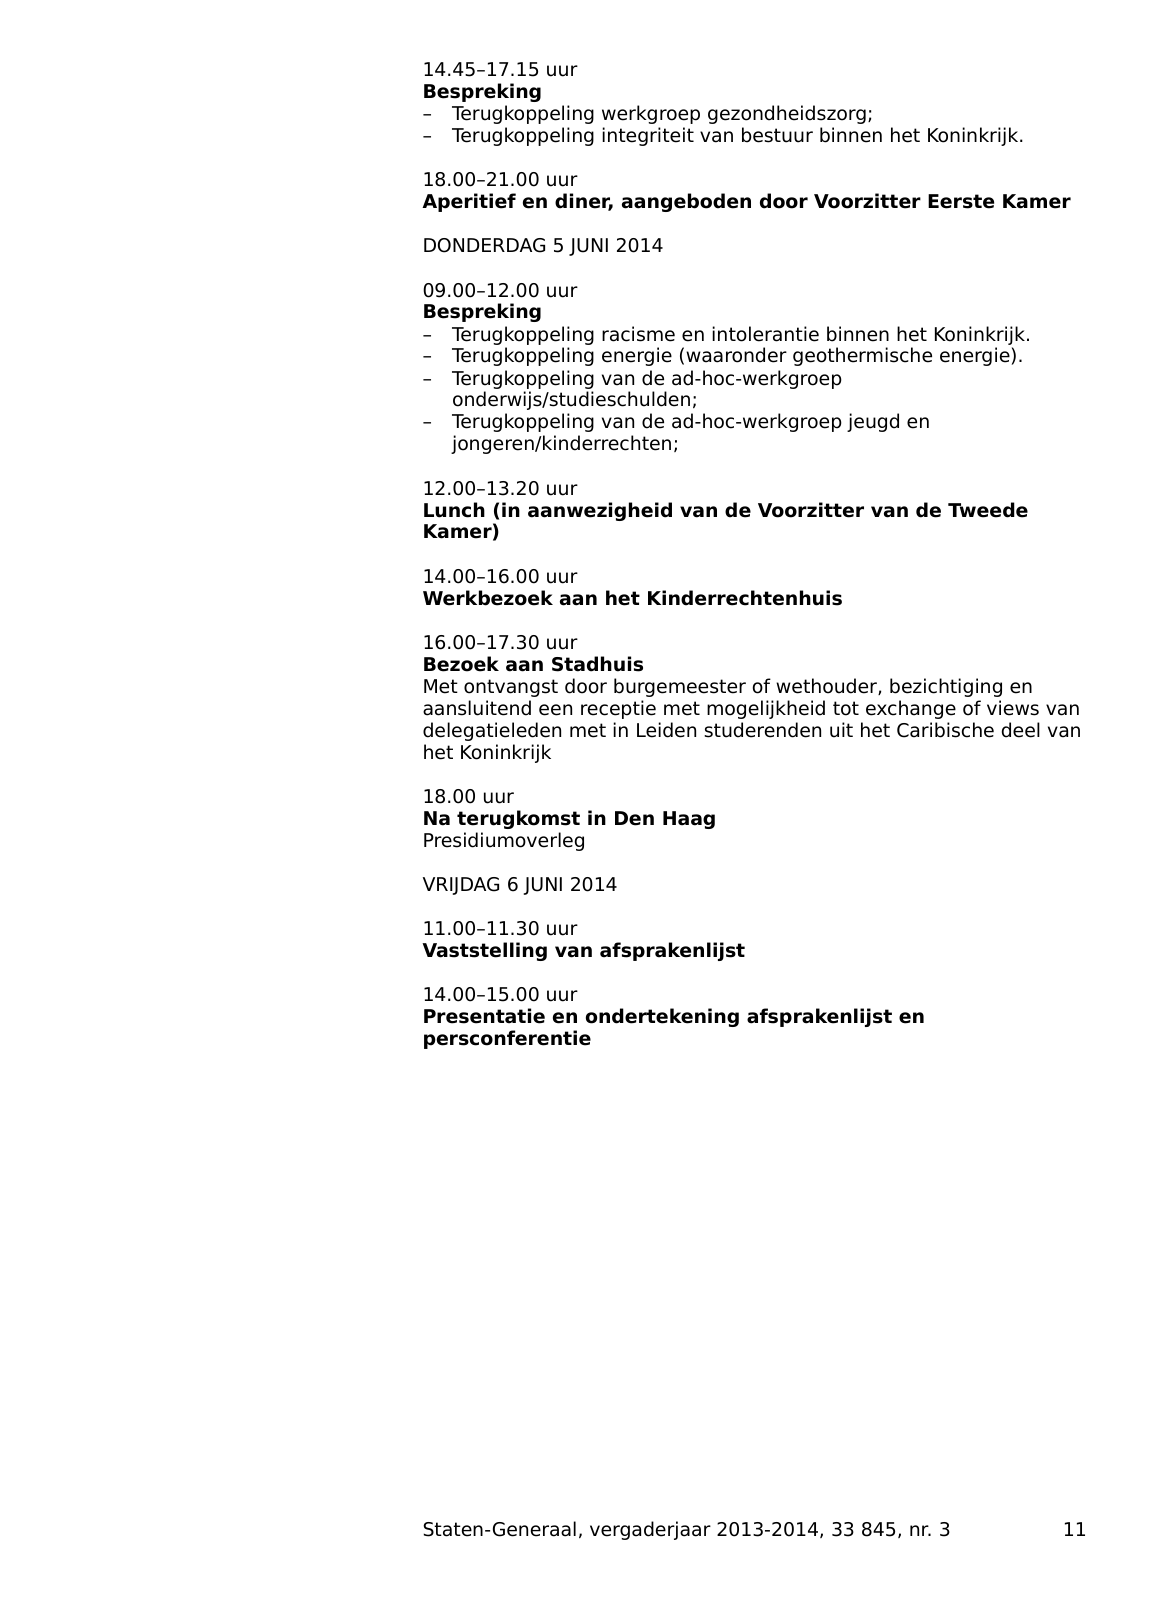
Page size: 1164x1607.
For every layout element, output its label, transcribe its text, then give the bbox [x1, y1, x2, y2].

text Aperitief en diner, aangeboden door Voorzitter Eerste Kamer [422, 191, 1087, 213]
text 16.00–17.30 uur [422, 632, 1087, 654]
text 09.00–12.00 uur [422, 279, 1087, 301]
text DONDERDAG 5 JUNI 2014 [422, 235, 1087, 257]
text Bespreking [422, 81, 1087, 103]
text 18.00 uur [422, 786, 1087, 808]
text Vaststelling van afsprakenlijst [422, 940, 1087, 962]
text 14.45–17.15 uur [422, 59, 1087, 81]
text – Terugkoppeling racisme en intolerantie binnen het Koninkrijk. [422, 323, 1087, 345]
text 14.00–15.00 uur [422, 984, 1087, 1006]
text Bezoek aan Stadhuis [422, 654, 1087, 676]
text 14.00–16.00 uur [422, 566, 1087, 588]
text Lunch (in aanwezigheid van de Voorzitter van de Tweede Kamer) [422, 499, 1087, 543]
text Bespreking [422, 301, 1087, 323]
text – Terugkoppeling energie (waaronder geothermische energie). [422, 345, 1087, 367]
text 11.00–11.30 uur [422, 918, 1087, 940]
text – Terugkoppeling integriteit van bestuur binnen het Koninkrijk. [422, 125, 1087, 147]
text Met ontvangst door burgemeester of wethouder, bezichtiging en aansluitend een receptie met mogelijkheid tot exchange of views van delegatieleden met in Leiden studerenden uit het Caribische deel van het Koninkrijk [422, 676, 1087, 764]
text VRIJDAG 6 JUNI 2014 [422, 874, 1087, 896]
text Na terugkomst in Den Haag [422, 808, 1087, 830]
text 18.00–21.00 uur [422, 169, 1087, 191]
text – Terugkoppeling werkgroep gezondheidszorg; [422, 103, 1087, 125]
text Presentatie en ondertekening afsprakenlijst en persconferentie [422, 1006, 1087, 1050]
text Presidiumoverleg [422, 830, 1087, 852]
text – Terugkoppeling van de ad-hoc-werkgroep jeugd en jongeren/kinderrechten; [422, 411, 1087, 455]
text – Terugkoppeling van de ad-hoc-werkgroep onderwijs/studieschulden; [422, 367, 1087, 411]
text 12.00–13.20 uur [422, 477, 1087, 499]
text Werkbezoek aan het Kinderrechtenhuis [422, 588, 1087, 609]
